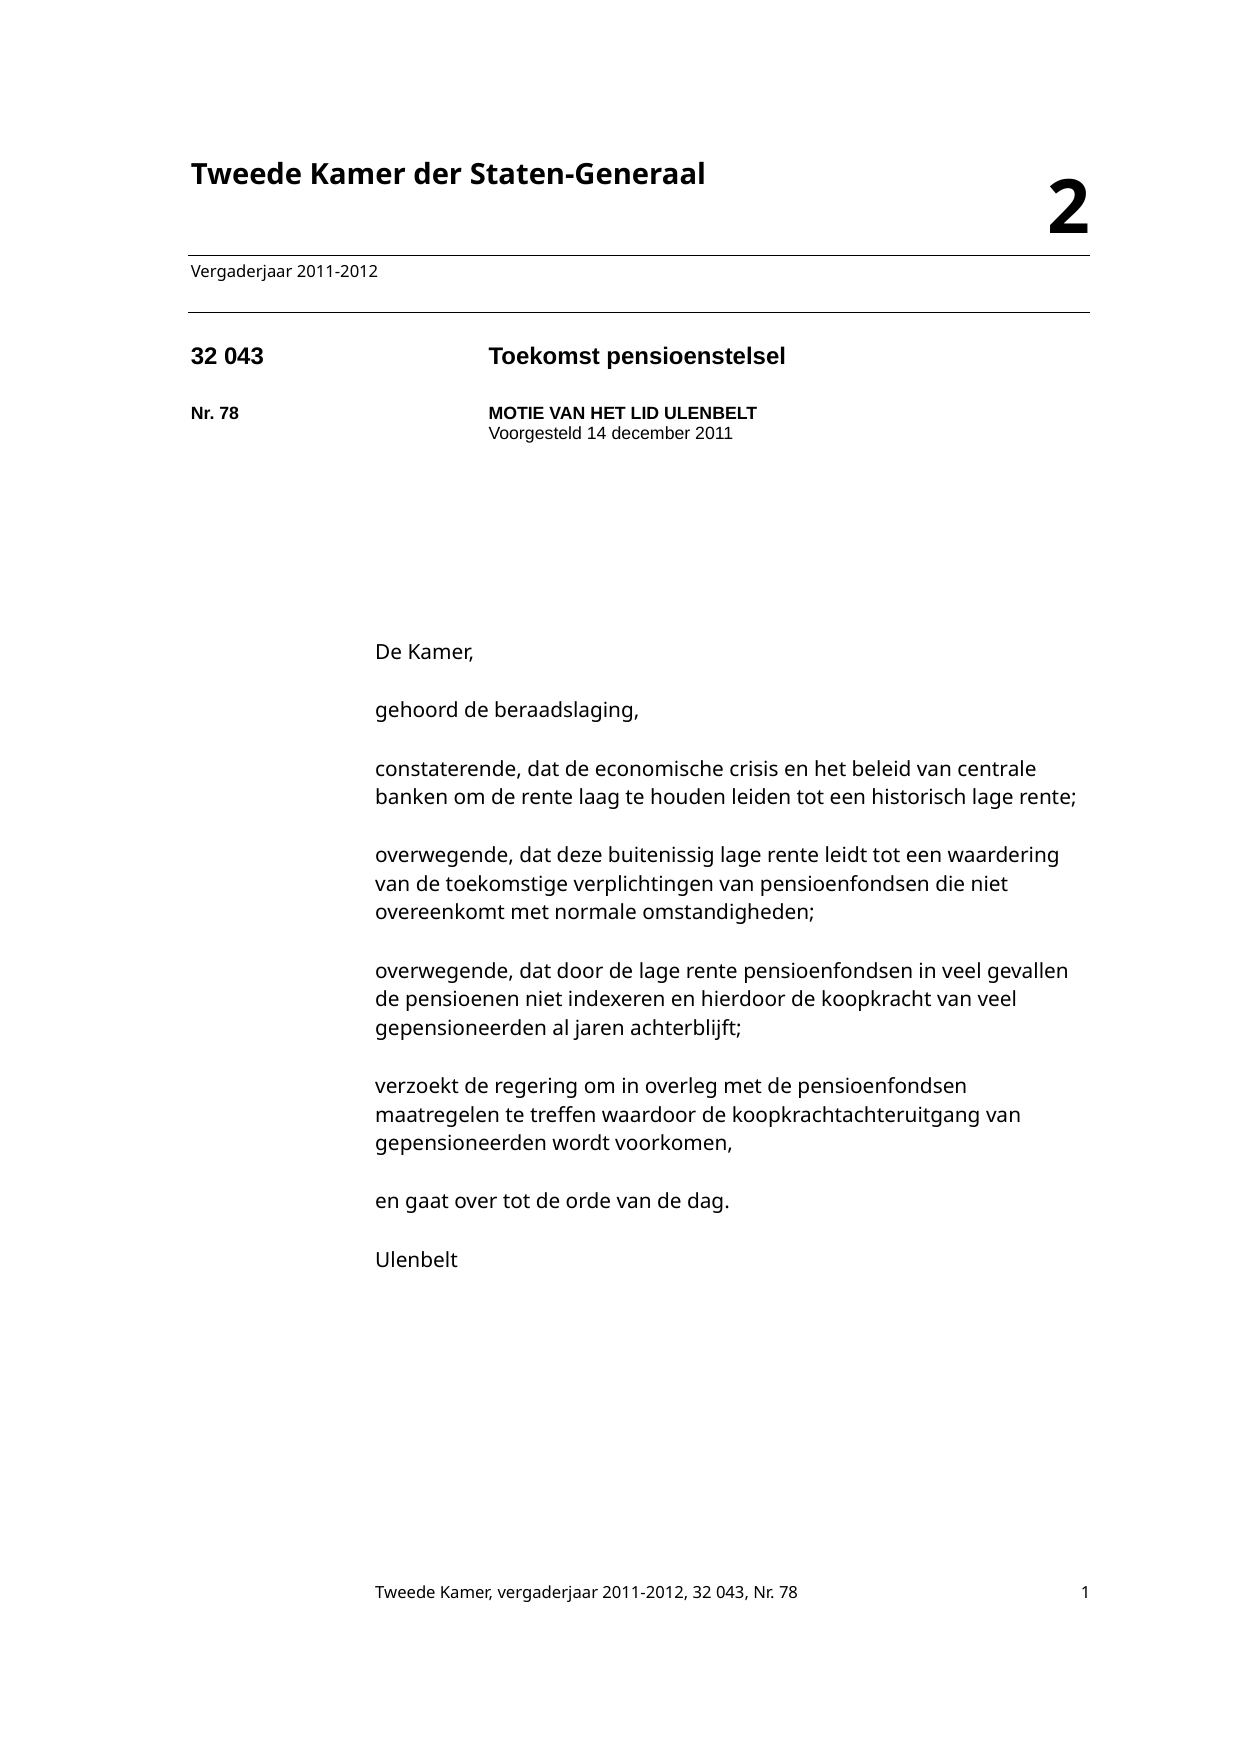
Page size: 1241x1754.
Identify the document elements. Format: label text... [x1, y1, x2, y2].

table_cell [485, 313, 1090, 339]
table_cell Vergaderjaar 2011-2012 [188, 256, 485, 312]
text Ulenbelt [375, 1245, 1090, 1273]
text gehoord de beraadslaging, [375, 695, 1090, 724]
text overwegende, dat deze buitenissig lage rente leidt tot een waardering van de toekomstige verplichtingen van pensioenfondsen die niet overeenkomt met normale omstandigheden; [375, 841, 1090, 926]
text De Kamer, [375, 637, 1090, 665]
table_cell Toekomst pensioenstelsel [485, 339, 1090, 399]
text en gaat over tot de orde van de dag. [375, 1187, 1090, 1215]
table_header Tweede Kamer der Staten-Generaal [188, 150, 909, 255]
text verzoekt de regering om in overleg met de pensioenfondsen maatregelen te treffen waardoor de koopkrachtachteruitgang van gepensioneerden wordt voorkomen, [375, 1071, 1090, 1157]
table_header 2 [910, 150, 1090, 255]
text overwegende, dat door de lage rente pensioenfondsen in veel gevallen de pensioenen niet indexeren en hierdoor de koopkracht van veel gepensioneerden al jaren achterblijft; [375, 956, 1090, 1041]
table_cell 32 043 [188, 339, 485, 399]
table_cell MOTIE VAN HET LID ULENBELT Voorgesteld 14 december 2011 [485, 399, 1090, 518]
table_cell [485, 256, 1090, 312]
table_cell Nr. 78 [188, 399, 485, 518]
table_cell [188, 313, 485, 339]
text constaterende, dat de economische crisis en het beleid van centrale banken om de rente laag te houden leiden tot een historisch lage rente; [375, 754, 1090, 811]
